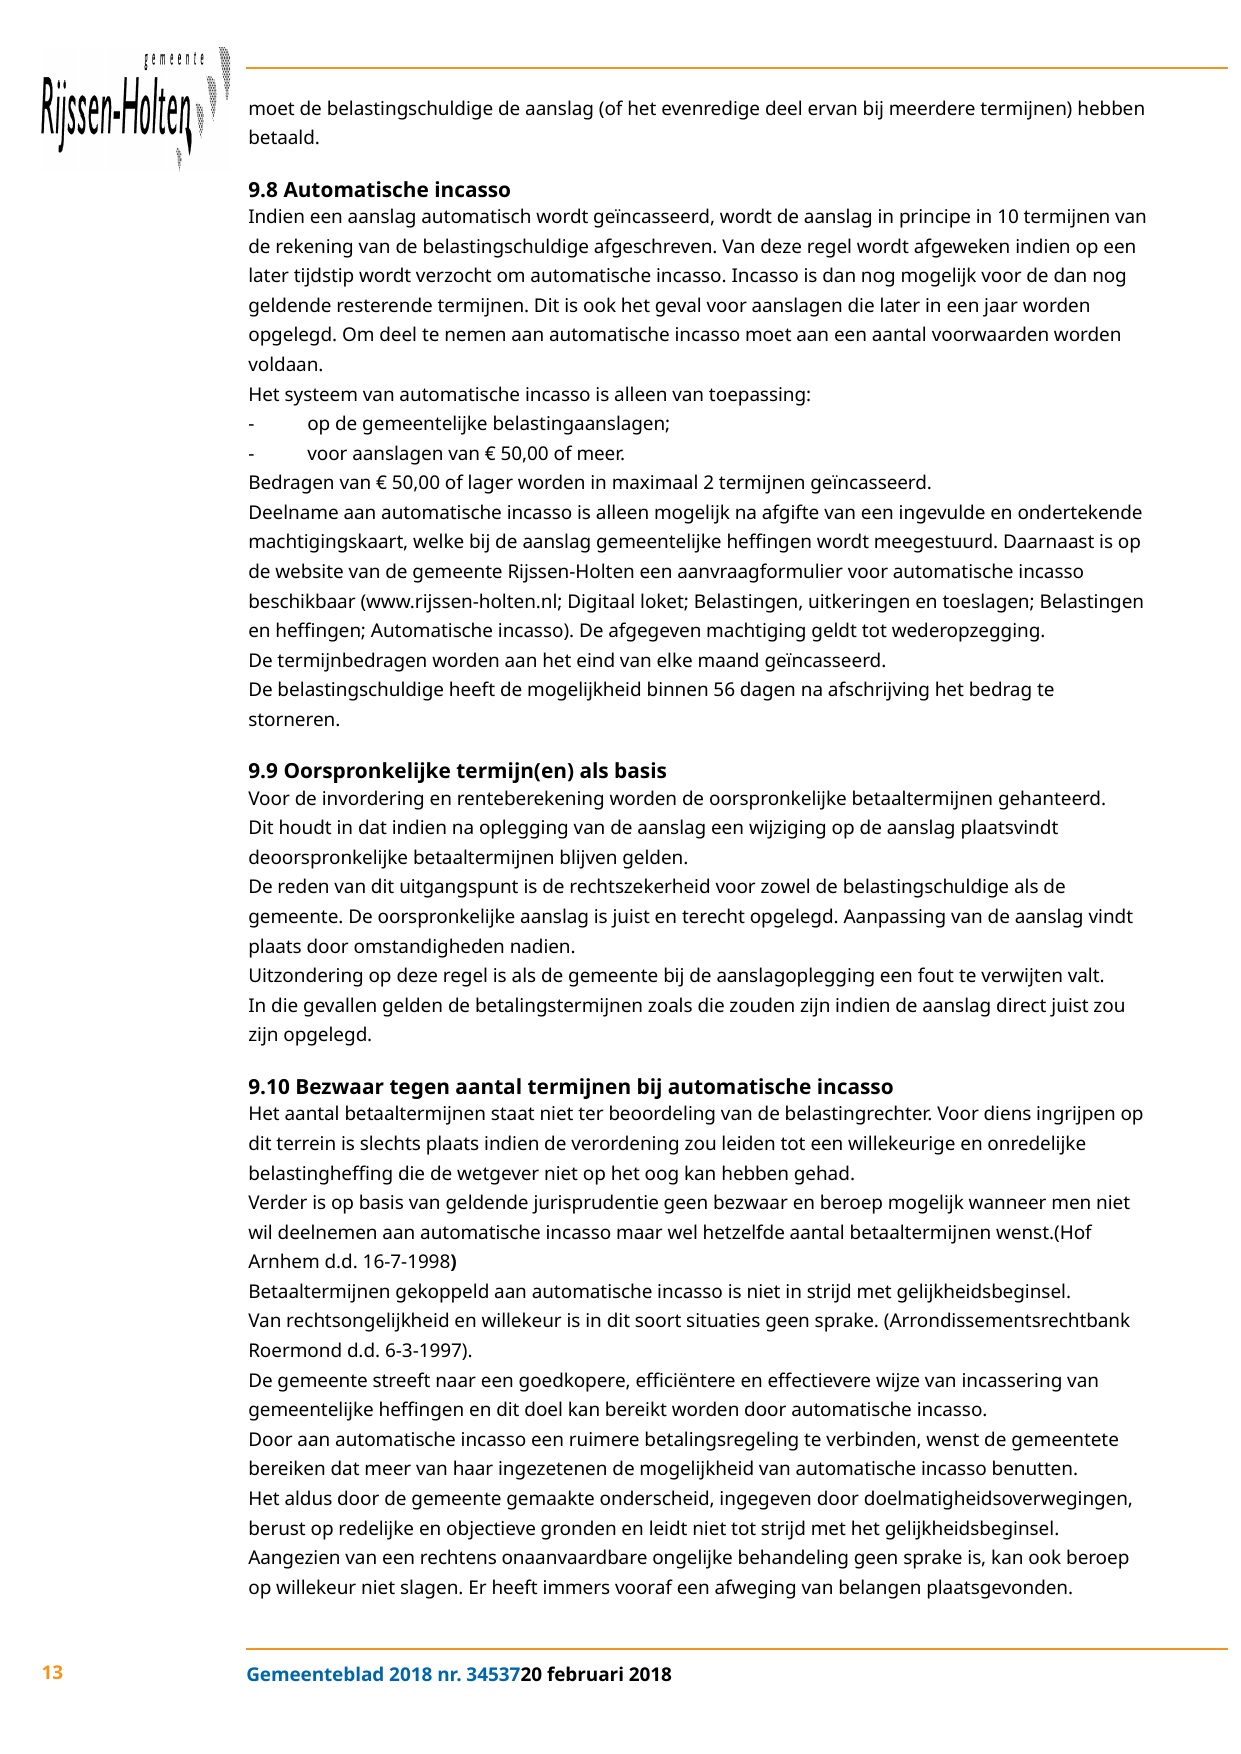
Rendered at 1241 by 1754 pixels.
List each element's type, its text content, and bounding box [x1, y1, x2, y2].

text Verder is op basis van geldende jurisprudentie geen bezwaar en beroep mogelijk wanneer men niet wil deelnemen aan automatische incasso maar wel hetzelfde aantal betaaltermijnen wenst.(Hof Arnhem d.d. 16-7-1998) [248, 1189, 1152, 1274]
list op de gemeentelijke belastingaanslagen; [248, 410, 1152, 436]
text Van rechtsongelijkheid en willekeur is in dit soort situaties geen sprake. (Arrondissementsrechtbank Roermond d.d. 6-3-1997). [248, 1308, 1152, 1363]
text Aangezien van een rechtens onaanvaardbare ongelijke behandeling geen sprake is, kan ook beroep op willekeur niet slagen. Er heeft immers vooraf een afweging van belangen plaatsgevonden. [248, 1544, 1152, 1599]
text Het aantal betaaltermijnen staat niet ter beoordeling van de belastingrechter. Voor diens ingrijpen op dit terrein is slechts plaats indien de verordening zou leiden tot een willekeurige en onredelijke belastingheffing die de wetgever niet op het oog kan hebben gehad. [248, 1101, 1152, 1185]
text 9.8 Automatische incasso [248, 175, 1152, 203]
text De termijnbedragen worden aan het eind van elke maand geïncasseerd. [248, 647, 1152, 673]
text De reden van dit uitgangspunt is de rechtszekerheid voor zowel de belastingschuldige als de gemeente. De oorspronkelijke aanslag is juist en terecht opgelegd. Aanpassing van de aanslag vindt plaats door omstandigheden nadien. [248, 874, 1152, 959]
text 9.9 Oorspronkelijke termijn(en) als basis [248, 757, 1152, 785]
text In die gevallen gelden de betalingstermijnen zoals die zouden zijn indien de aanslag direct juist zou zijn opgelegd. [248, 992, 1152, 1047]
text Bedragen van € 50,00 of lager worden in maximaal 2 termijnen geïncasseerd. [248, 469, 1152, 495]
text Dit houdt in dat indien na oplegging van de aanslag een wijziging op de aanslag plaatsvindt deoorspronkelijke betaaltermijnen blijven gelden. [248, 814, 1152, 870]
text Door aan automatische incasso een ruimere betalingsregeling te verbinden, wenst de gemeentete bereiken dat meer van haar ingezetenen de mogelijkheid van automatische incasso benutten. [248, 1426, 1152, 1481]
text De belastingschuldige heeft de mogelijkheid binnen 56 dagen na afschrijving het bedrag te storneren. [248, 677, 1152, 732]
picture [41, 47, 231, 172]
text Het systeem van automatische incasso is alleen van toepassing: [248, 381, 1152, 406]
text De gemeente streeft naar een goedkopere, efficiëntere en effectievere wijze van incassering van gemeentelijke heffingen en dit doel kan bereikt worden door automatische incasso. [248, 1367, 1152, 1422]
text 9.10 Bezwaar tegen aantal termijnen bij automatische incasso [248, 1072, 1152, 1101]
text Deelname aan automatische incasso is alleen mogelijk na afgifte van een ingevulde en ondertekende machtigingskaart, welke bij de aanslag gemeentelijke heffingen wordt meegestuurd. Daarnaast is op de website van de gemeente Rijssen-Holten een aanvraagformulier voor automatische incasso beschikbaar (www.rijssen-holten.nl; Digitaal loket; Belastingen, uitkeringen en toeslagen; Belastingen en heffingen; Automatische incasso). De afgegeven machtiging geldt tot wederopzegging. [248, 499, 1152, 643]
text Uitzondering op deze regel is als de gemeente bij de aanslagoplegging een fout te verwijten valt. [248, 962, 1152, 988]
text Het aldus door de gemeente gemaakte onderscheid, ingegeven door doelmatigheidsoverwegingen, berust op redelijke en objectieve gronden en leidt niet tot strijd met het gelijkheidsbeginsel. [248, 1485, 1152, 1540]
list voor aanslagen van € 50,00 of meer. [248, 440, 1152, 466]
text Betaaltermijnen gekoppeld aan automatische incasso is niet in strijd met gelijkheidsbeginsel. [248, 1278, 1152, 1304]
text Voor de invordering en renteberekening worden de oorspronkelijke betaaltermijnen gehanteerd. [248, 785, 1152, 811]
text moet de belastingschuldige de aanslag (of het evenredige deel ervan bij meerdere termijnen) hebben betaald. [248, 95, 1152, 150]
text Indien een aanslag automatisch wordt geïncasseerd, wordt de aanslag in principe in 10 termijnen van de rekening van de belastingschuldige afgeschreven. Van deze regel wordt afgeweken indien op een later tijdstip wordt verzocht om automatische incasso. Incasso is dan nog mogelijk voor de dan nog geldende resterende termijnen. Dit is ook het geval voor aanslagen die later in een jaar worden opgelegd. Om deel te nemen aan automatische incasso moet aan een aantal voorwaarden worden voldaan. [248, 203, 1152, 377]
